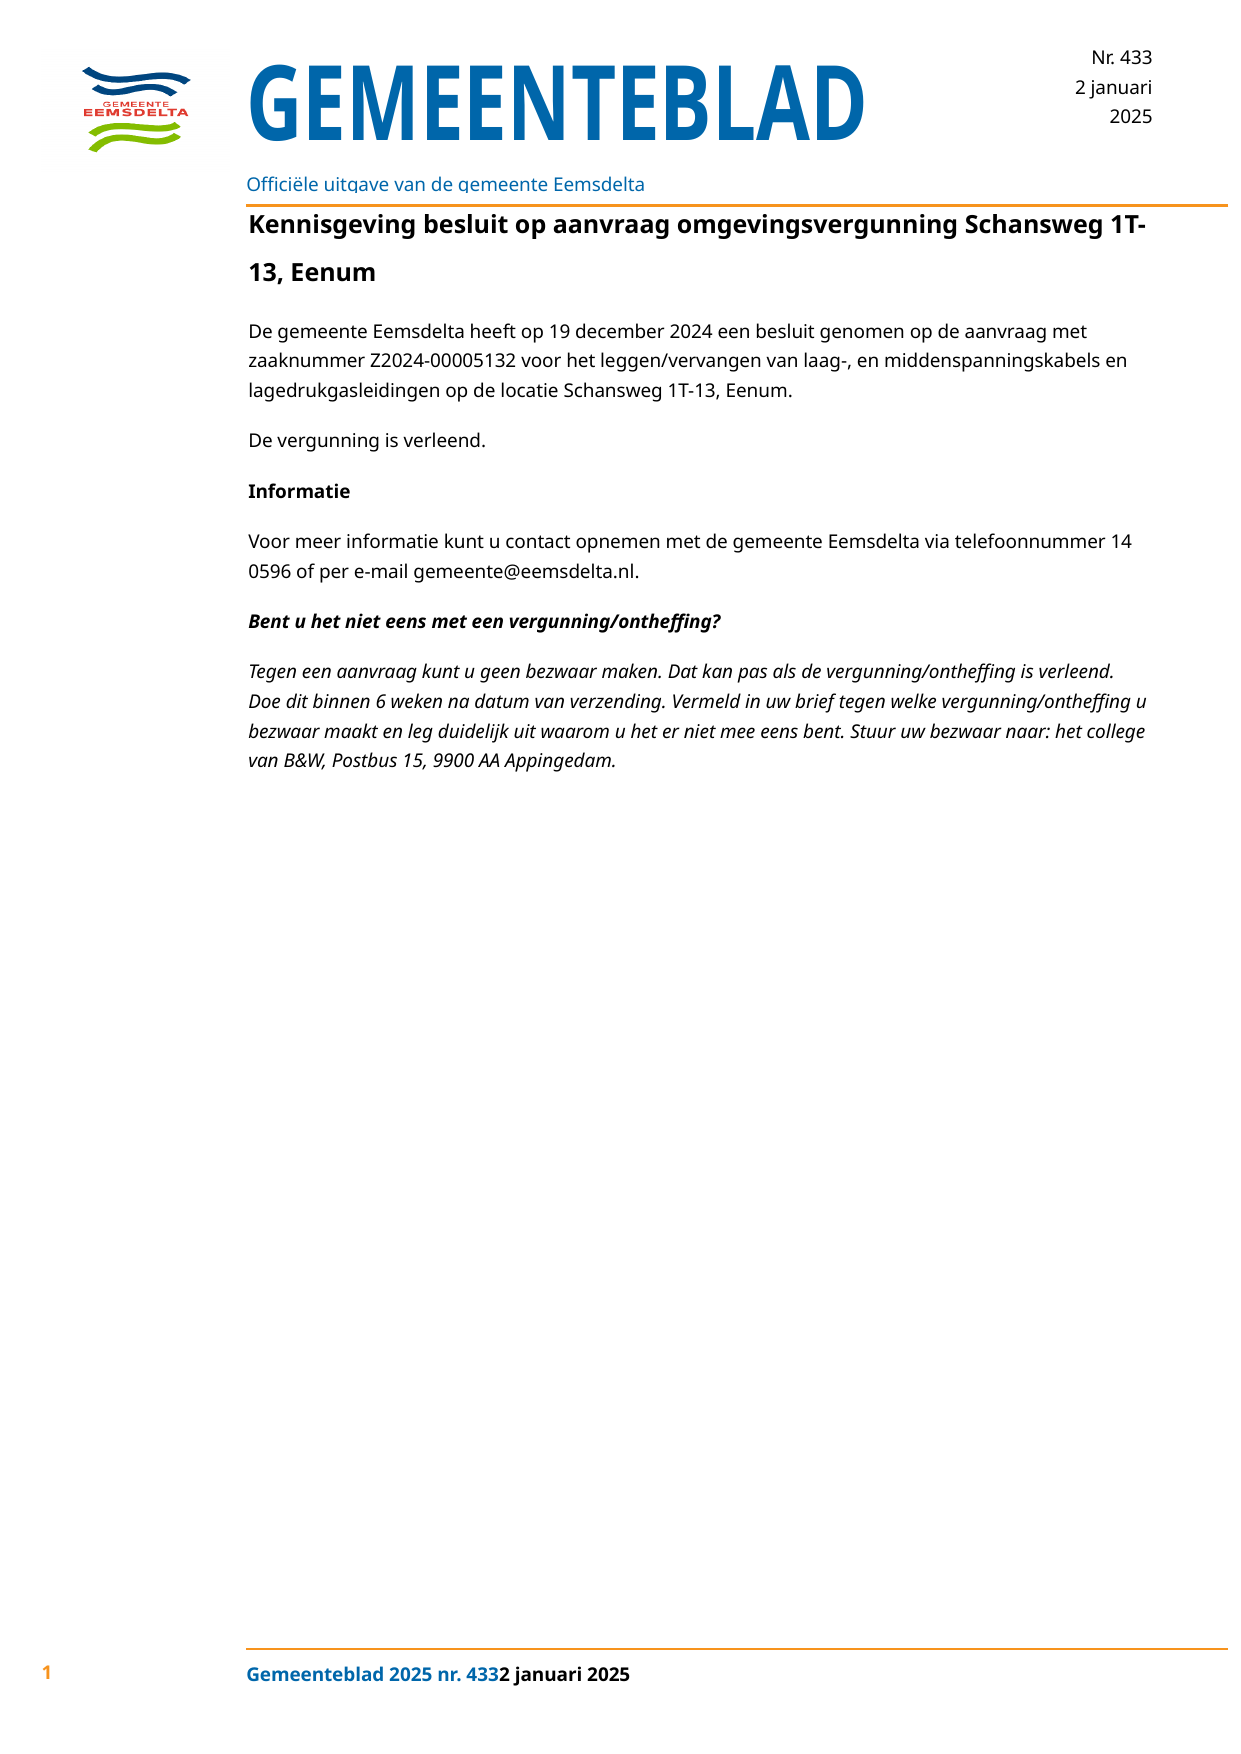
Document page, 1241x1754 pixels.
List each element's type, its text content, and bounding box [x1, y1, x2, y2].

picture [41, 47, 231, 172]
text Voor meer informatie kunt u contact opnemen met de gemeente Eemsdelta via telefoonnummer 14 0596 of per e-mail gemeente@eemsdelta.nl. [248, 528, 1152, 584]
text Bent u het niet eens met een vergunning/ontheffing? [248, 608, 1152, 634]
text De vergunning is verleend. [248, 427, 1152, 453]
text De gemeente Eemsdelta heeft op 19 december 2024 een besluit genomen op de aanvraag met zaaknummer Z2024-00005132 voor het leggen/vervangen van laag-, en middenspanningskabels en lagedrukgasleidingen op de locatie Schansweg 1T-13, Eenum. [248, 318, 1152, 403]
text Tegen een aanvraag kunt u geen bezwaar maken. Dat kan pas als de vergunning/ontheffing is verleend. Doe dit binnen 6 weken na datum van verzending. Vermeld in uw brief tegen welke vergunning/ontheffing u bezwaar maakt en leg duidelijk uit waarom u het er niet mee eens bent. Stuur uw bezwaar naar: het college van B&W, Postbus 15, 9900 AA Appingedam. [248, 659, 1152, 773]
text Kennisgeving besluit op aanvraag omgevingsvergunning Schansweg 1T-13, Eenum [248, 207, 1152, 288]
text Informatie [248, 478, 1152, 504]
